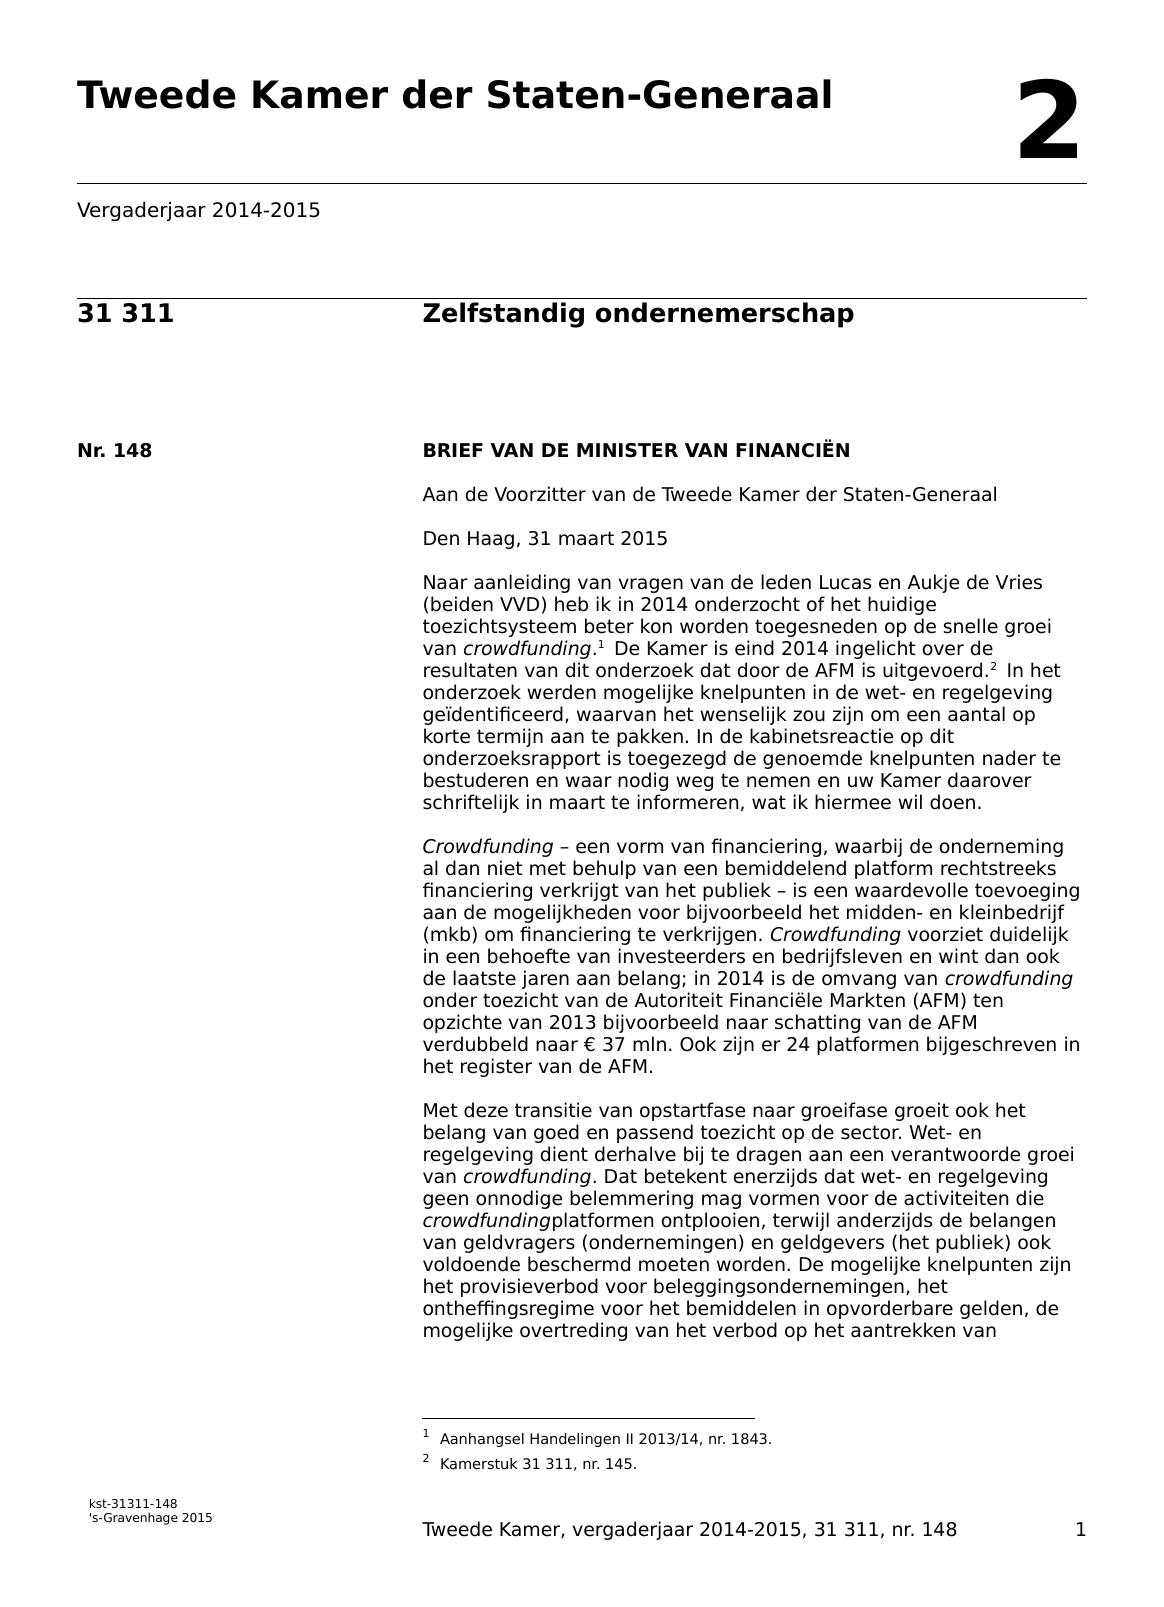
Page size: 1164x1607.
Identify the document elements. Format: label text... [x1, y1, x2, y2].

table_header Tweede Kamer der Staten-Generaal [77, 59, 886, 183]
subtitle Nr. 148 BRIEF VAN DE MINISTER VAN FINANCIËN [77, 440, 1087, 462]
text Aan de Voorzitter van de Tweede Kamer der Staten-Generaal [422, 484, 1087, 506]
text 's-Gravenhage 2015 [88, 1511, 323, 1525]
text Aanhangsel Handelingen II 2013/14, nr. 1843. [422, 1427, 1087, 1449]
text Kamerstuk 31 311, nr. 145. [422, 1452, 1087, 1474]
subtitle 31 311 Zelfstandig ondernemerschap [77, 299, 1087, 329]
text Den Haag, 31 maart 2015 [422, 528, 1087, 550]
text kst-31311-148 [88, 1497, 323, 1511]
text Crowdfunding – een vorm van financiering, waarbij de onderneming al dan niet met behulp van een bemiddelend platform rechtstreeks financiering verkrijgt van het publiek – is een waardevolle toevoeging aan de mogelijkheden voor bijvoorbeeld het midden- en kleinbedrijf (mkb) om financiering te verkrijgen. Crowdfunding voorziet duidelijk in een behoefte van investeerders en bedrijfsleven en wint dan ook de laatste jaren aan belang; in 2014 is de omvang van crowdfunding onder toezicht van de Autoriteit Financiële Markten (AFM) ten opzichte van 2013 bijvoorbeeld naar schatting van de AFM verdubbeld naar € 37 mln. Ook zijn er 24 platformen bijgeschreven in het register van de AFM. [422, 836, 1087, 1078]
table_cell Vergaderjaar 2014-2015 [77, 184, 1087, 298]
table_header 2 [886, 59, 1087, 183]
text Met deze transitie van opstartfase naar groeifase groeit ook het belang van goed en passend toezicht op de sector. Wet- en regelgeving dient derhalve bij te dragen aan een verantwoorde groei van crowdfunding. Dat betekent enerzijds dat wet- en regelgeving geen onnodige belemmering mag vormen voor de activiteiten die crowdfundingplatformen ontplooien, terwijl anderzijds de belangen van geldvragers (ondernemingen) en geldgevers (het publiek) ook voldoende beschermd moeten worden. De mogelijke knelpunten zijn het provisieverbod voor beleggingsondernemingen, het ontheffingsregime voor het bemiddelen in opvorderbare gelden, de mogelijke overtreding van het verbod op het aantrekken van [422, 1100, 1087, 1342]
text Naar aanleiding van vragen van de leden Lucas en Aukje de Vries (beiden VVD) heb ik in 2014 onderzocht of het huidige toezichtsysteem beter kon worden toegesneden op de snelle groei van crowdfunding. De Kamer is eind 2014 ingelicht over de resultaten van dit onderzoek dat door de AFM is uitgevoerd. In het onderzoek werden mogelijke knelpunten in de wet- en regelgeving geïdentificeerd, waarvan het wenselijk zou zijn om een aantal op korte termijn aan te pakken. In de kabinetsreactie op dit onderzoeksrapport is toegezegd de genoemde knelpunten nader te bestuderen en waar nodig weg te nemen en uw Kamer daarover schriftelijk in maart te informeren, wat ik hiermee wil doen. [422, 572, 1087, 814]
